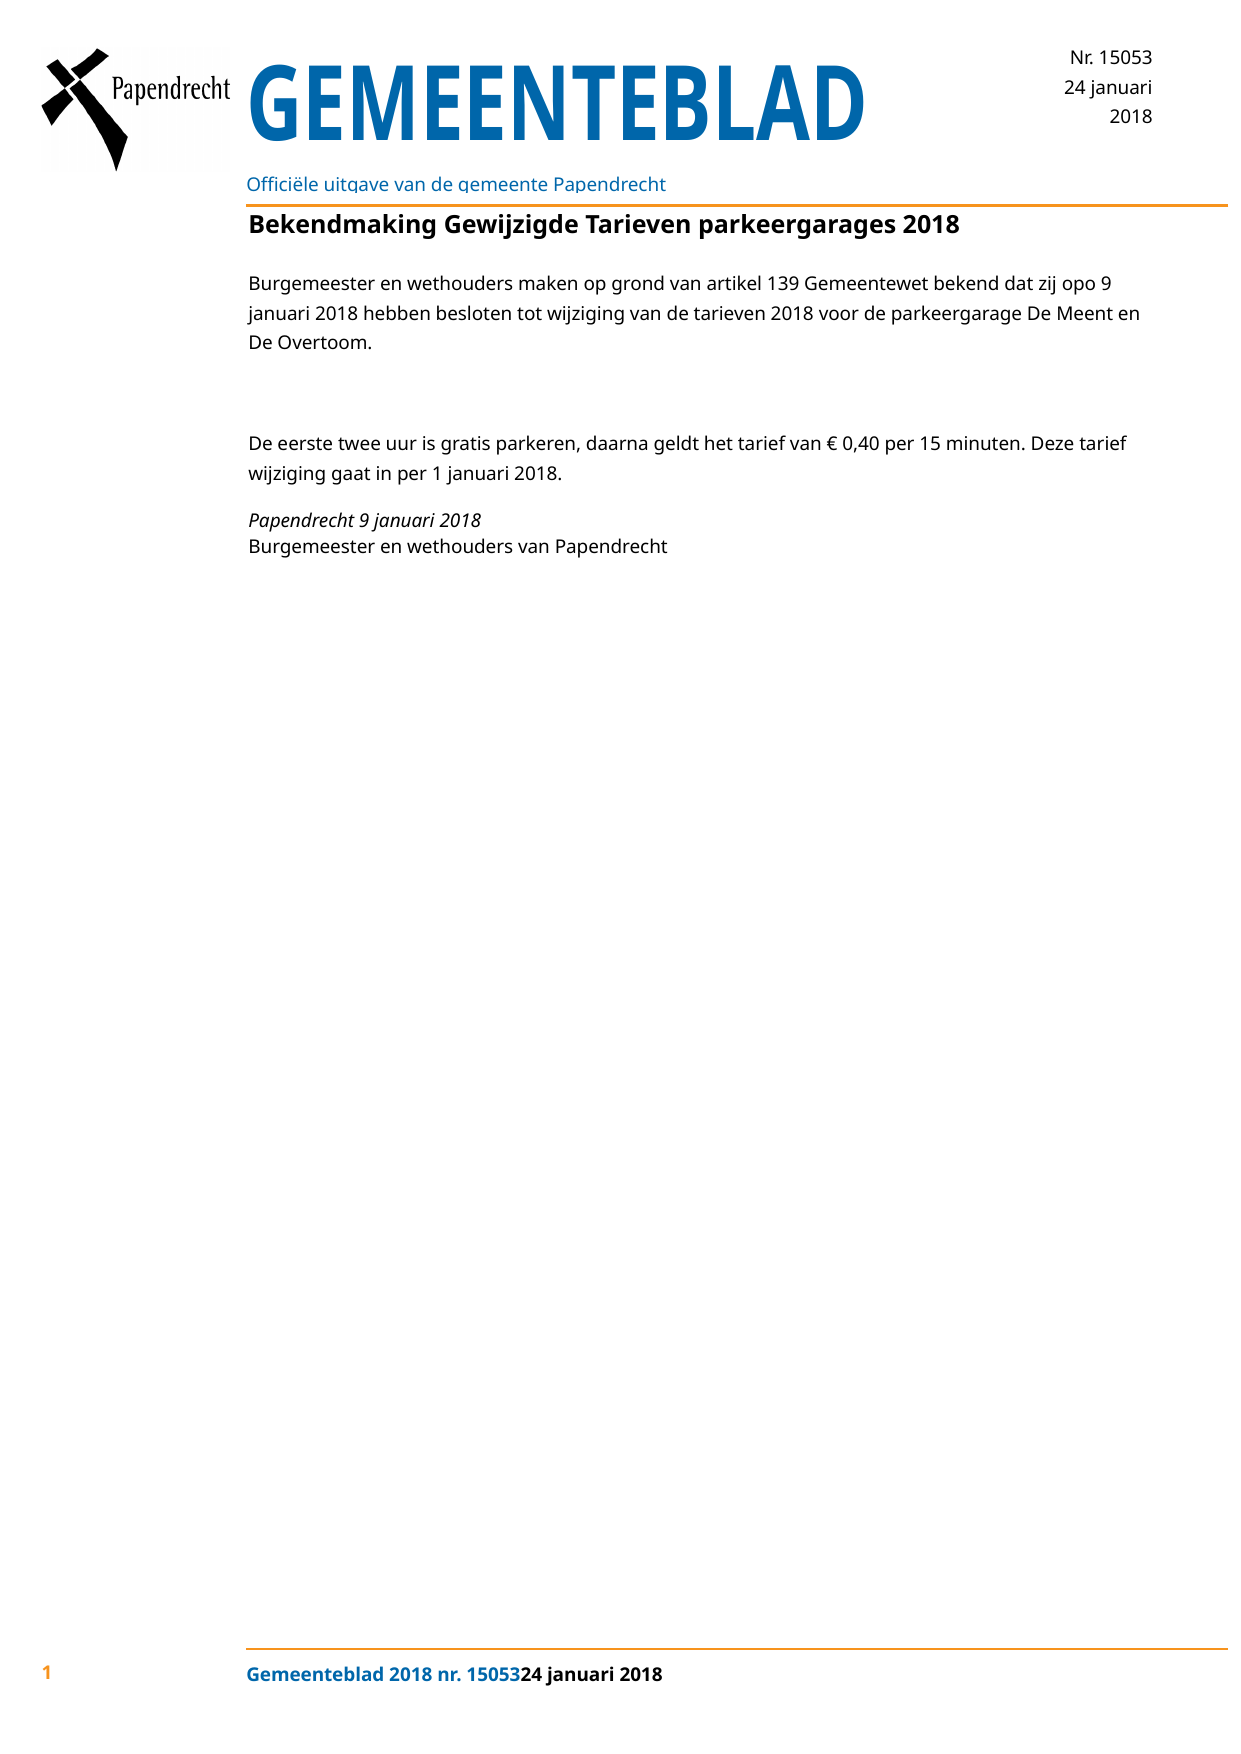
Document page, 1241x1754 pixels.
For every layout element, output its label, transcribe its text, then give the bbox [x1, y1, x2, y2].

text Bekendmaking Gewijzigde Tarieven parkeergarages 2018 [248, 207, 1152, 241]
text De eerste twee uur is gratis parkeren, daarna geldt het tarief van € 0,40 per 15 minuten. Deze tarief wijziging gaat in per 1 januari 2018. [248, 430, 1152, 486]
text Burgemeester en wethouders van Papendrecht [248, 533, 1152, 559]
text Papendrecht 9 januari 2018 [248, 508, 1152, 533]
text Burgemeester en wethouders maken op grond van artikel 139 Gemeentewet bekend dat zij opo 9 januari 2018 hebben besloten tot wijziging van de tarieven 2018 voor de parkeergarage De Meent en De Overtoom. [248, 270, 1152, 355]
picture [41, 47, 231, 172]
